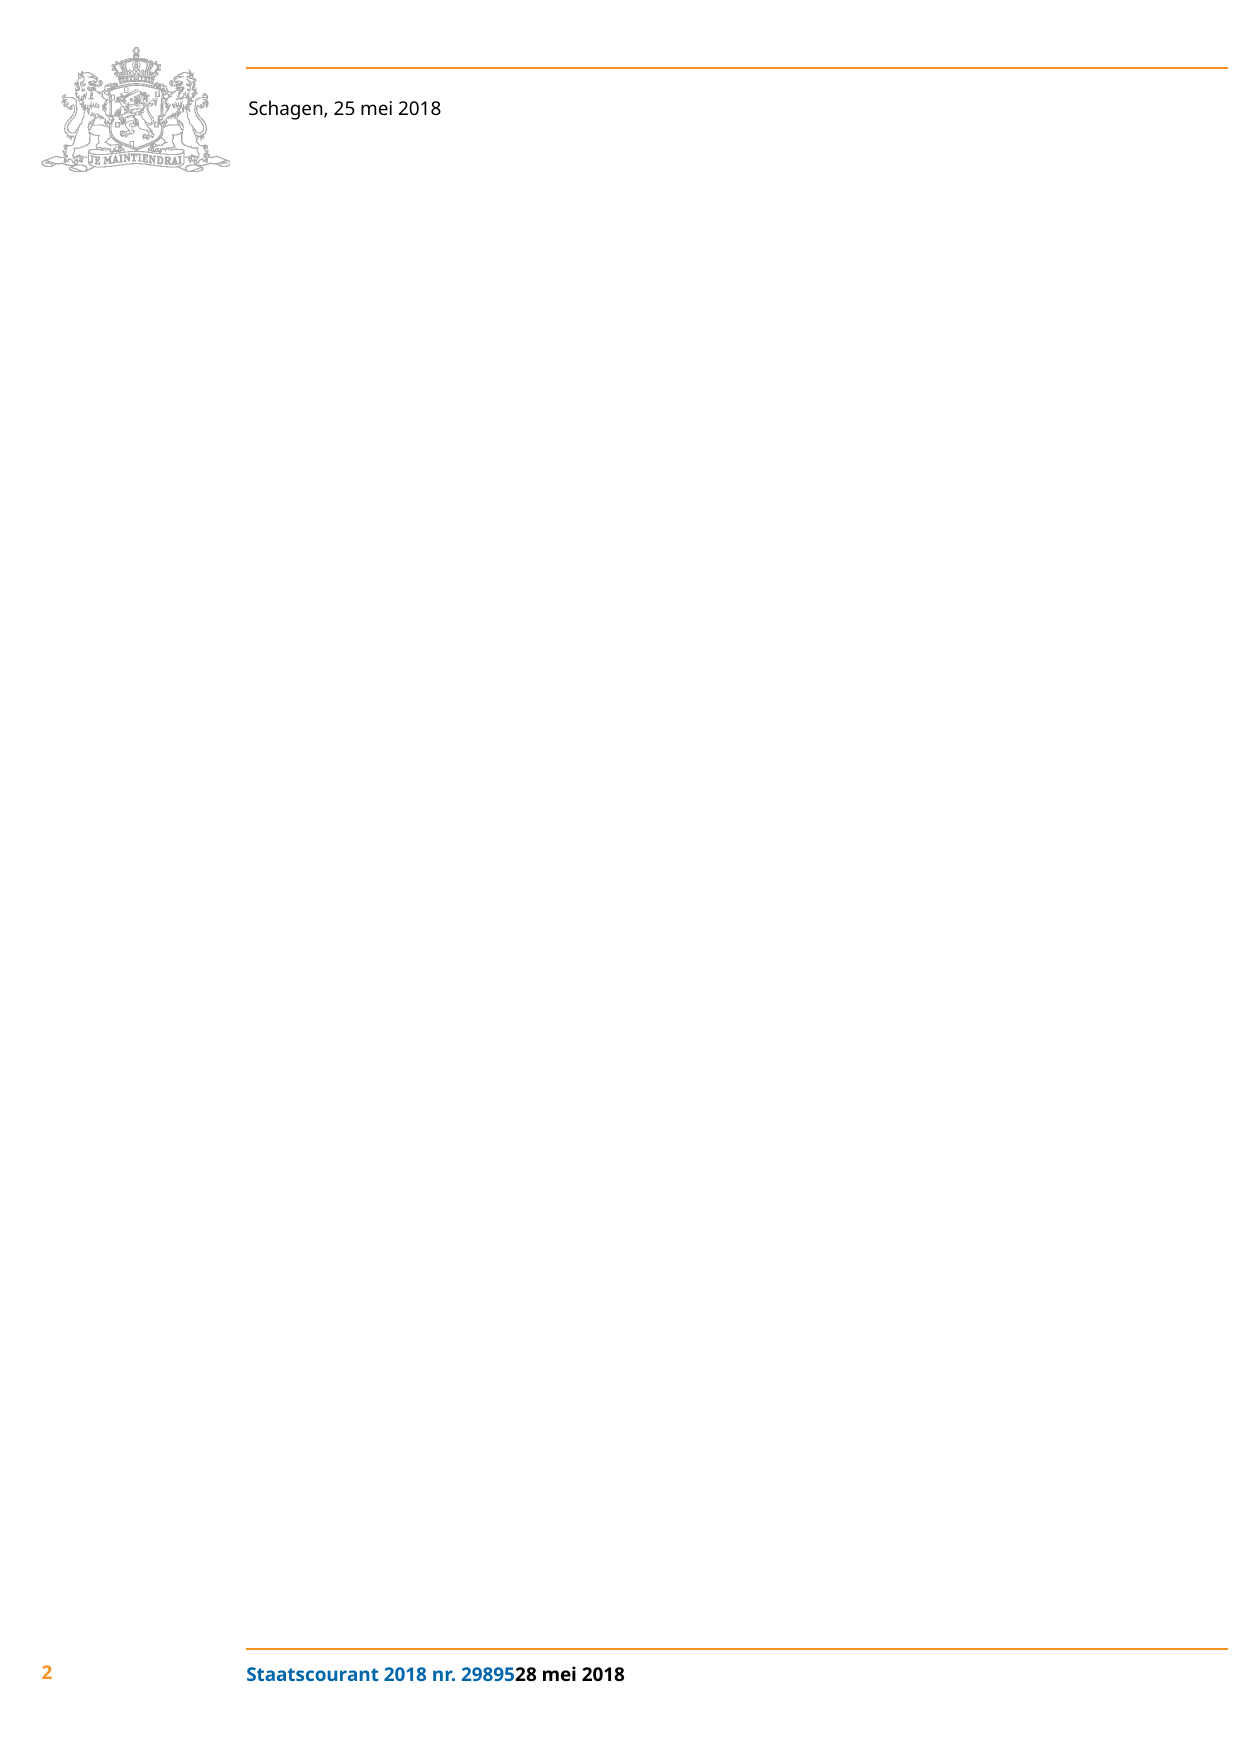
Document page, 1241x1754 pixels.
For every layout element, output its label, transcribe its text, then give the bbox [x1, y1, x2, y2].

picture [41, 47, 231, 172]
text Schagen, 25 mei 2018 [248, 95, 1152, 121]
